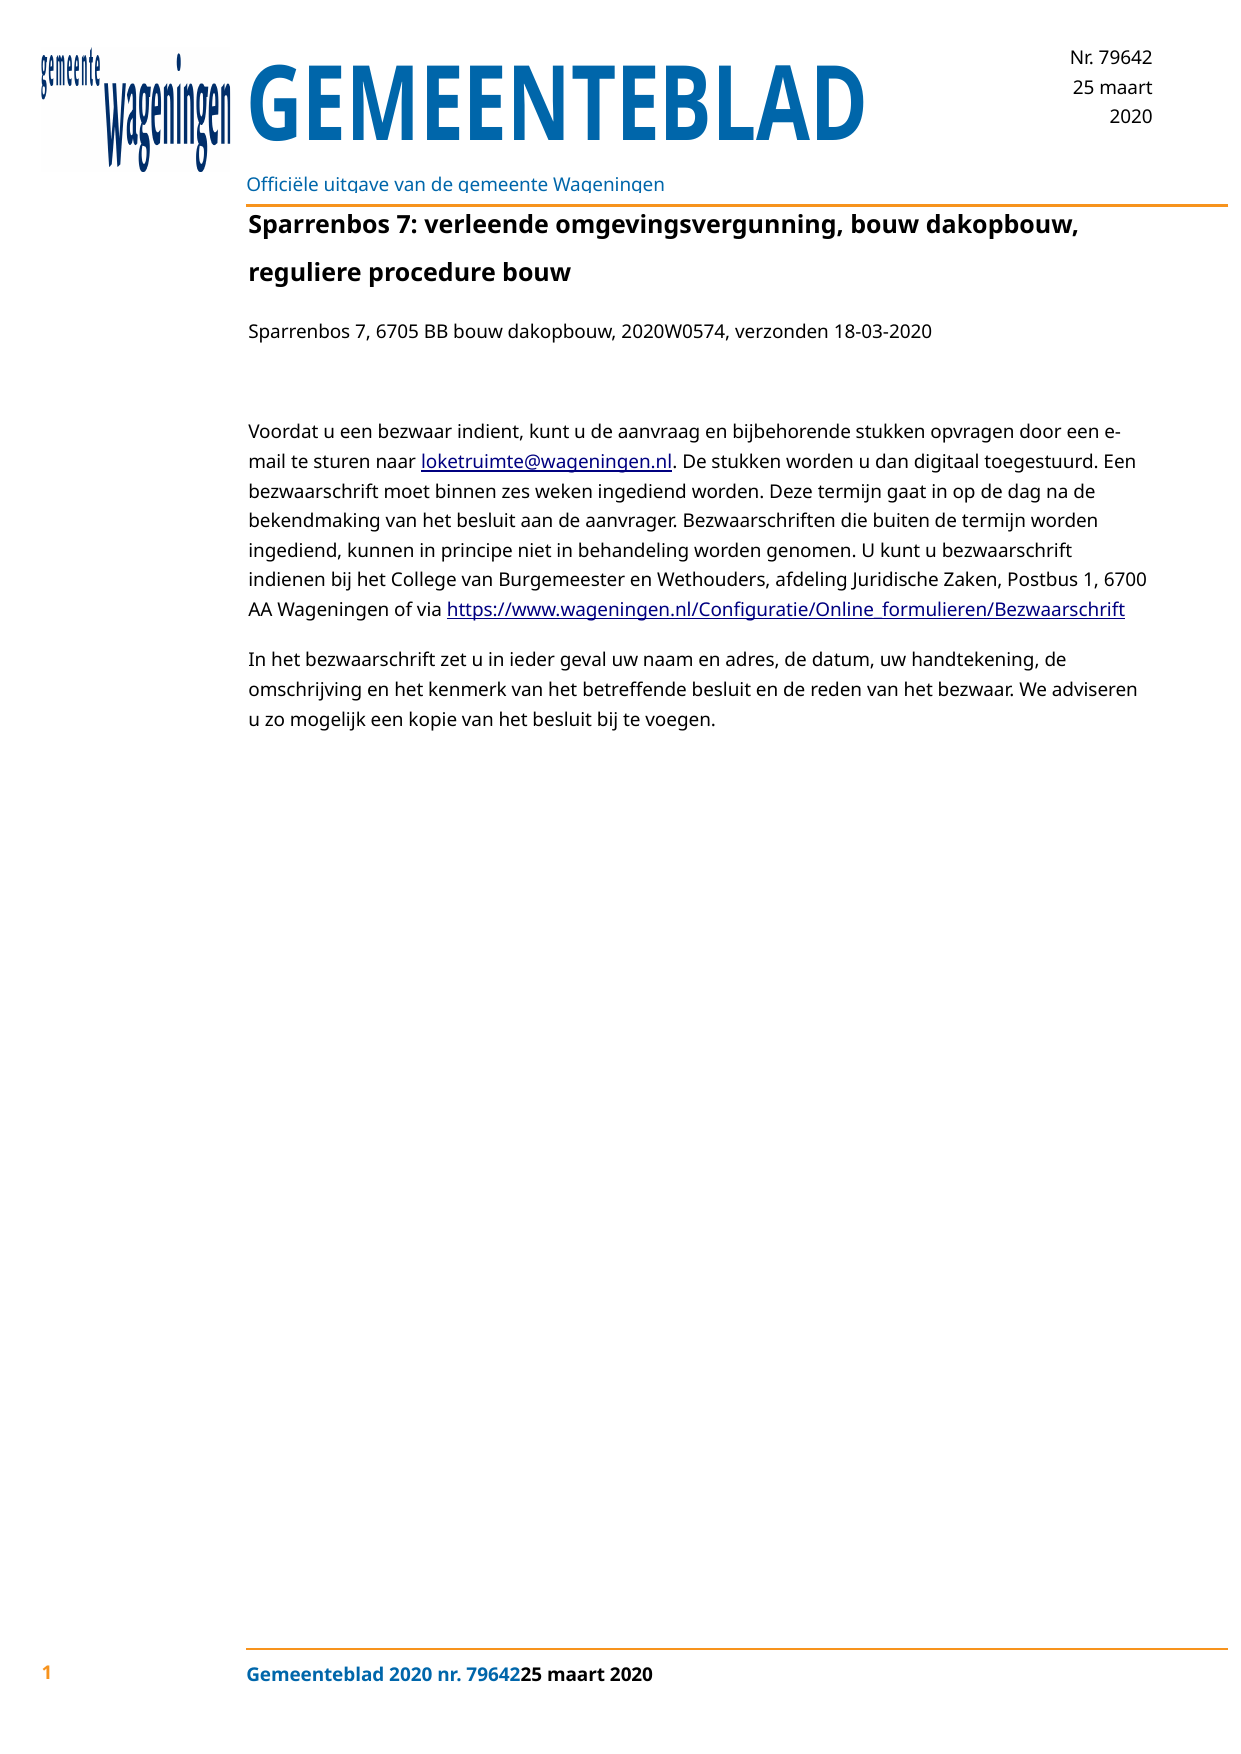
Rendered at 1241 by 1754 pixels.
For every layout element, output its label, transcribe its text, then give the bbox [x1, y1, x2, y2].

text Sparrenbos 7, 6705 BB bouw dakopbouw, 2020W0574, verzonden 18-03-2020 [248, 318, 1152, 344]
text Sparrenbos 7: verleende omgevingsvergunning, bouw dakopbouw, reguliere procedure bouw [248, 207, 1152, 288]
picture [41, 47, 231, 172]
text Voordat u een bezwaar indient, kunt u de aanvraag en bijbehorende stukken opvragen door een e-mail te sturen naar loketruimte@wageningen.nl. De stukken worden u dan digitaal toegestuurd. Een bezwaarschrift moet binnen zes weken ingediend worden. Deze termijn gaat in op de dag na de bekendmaking van het besluit aan de aanvrager. Bezwaarschriften die buiten de termijn worden ingediend, kunnen in principe niet in behandeling worden genomen. U kunt u bezwaarschrift indienen bij het College van Burgemeester en Wethouders, afdeling Juridische Zaken, Postbus 1, 6700 AA Wageningen of via https://www.wageningen.nl/Configuratie/Online_formulieren/Bezwaarschrift [248, 419, 1152, 622]
text In het bezwaarschrift zet u in ieder geval uw naam en adres, de datum, uw handtekening, de omschrijving en het kenmerk van het betreffende besluit en de reden van het bezwaar. We adviseren u zo mogelijk een kopie van het besluit bij te voegen. [248, 647, 1152, 732]
